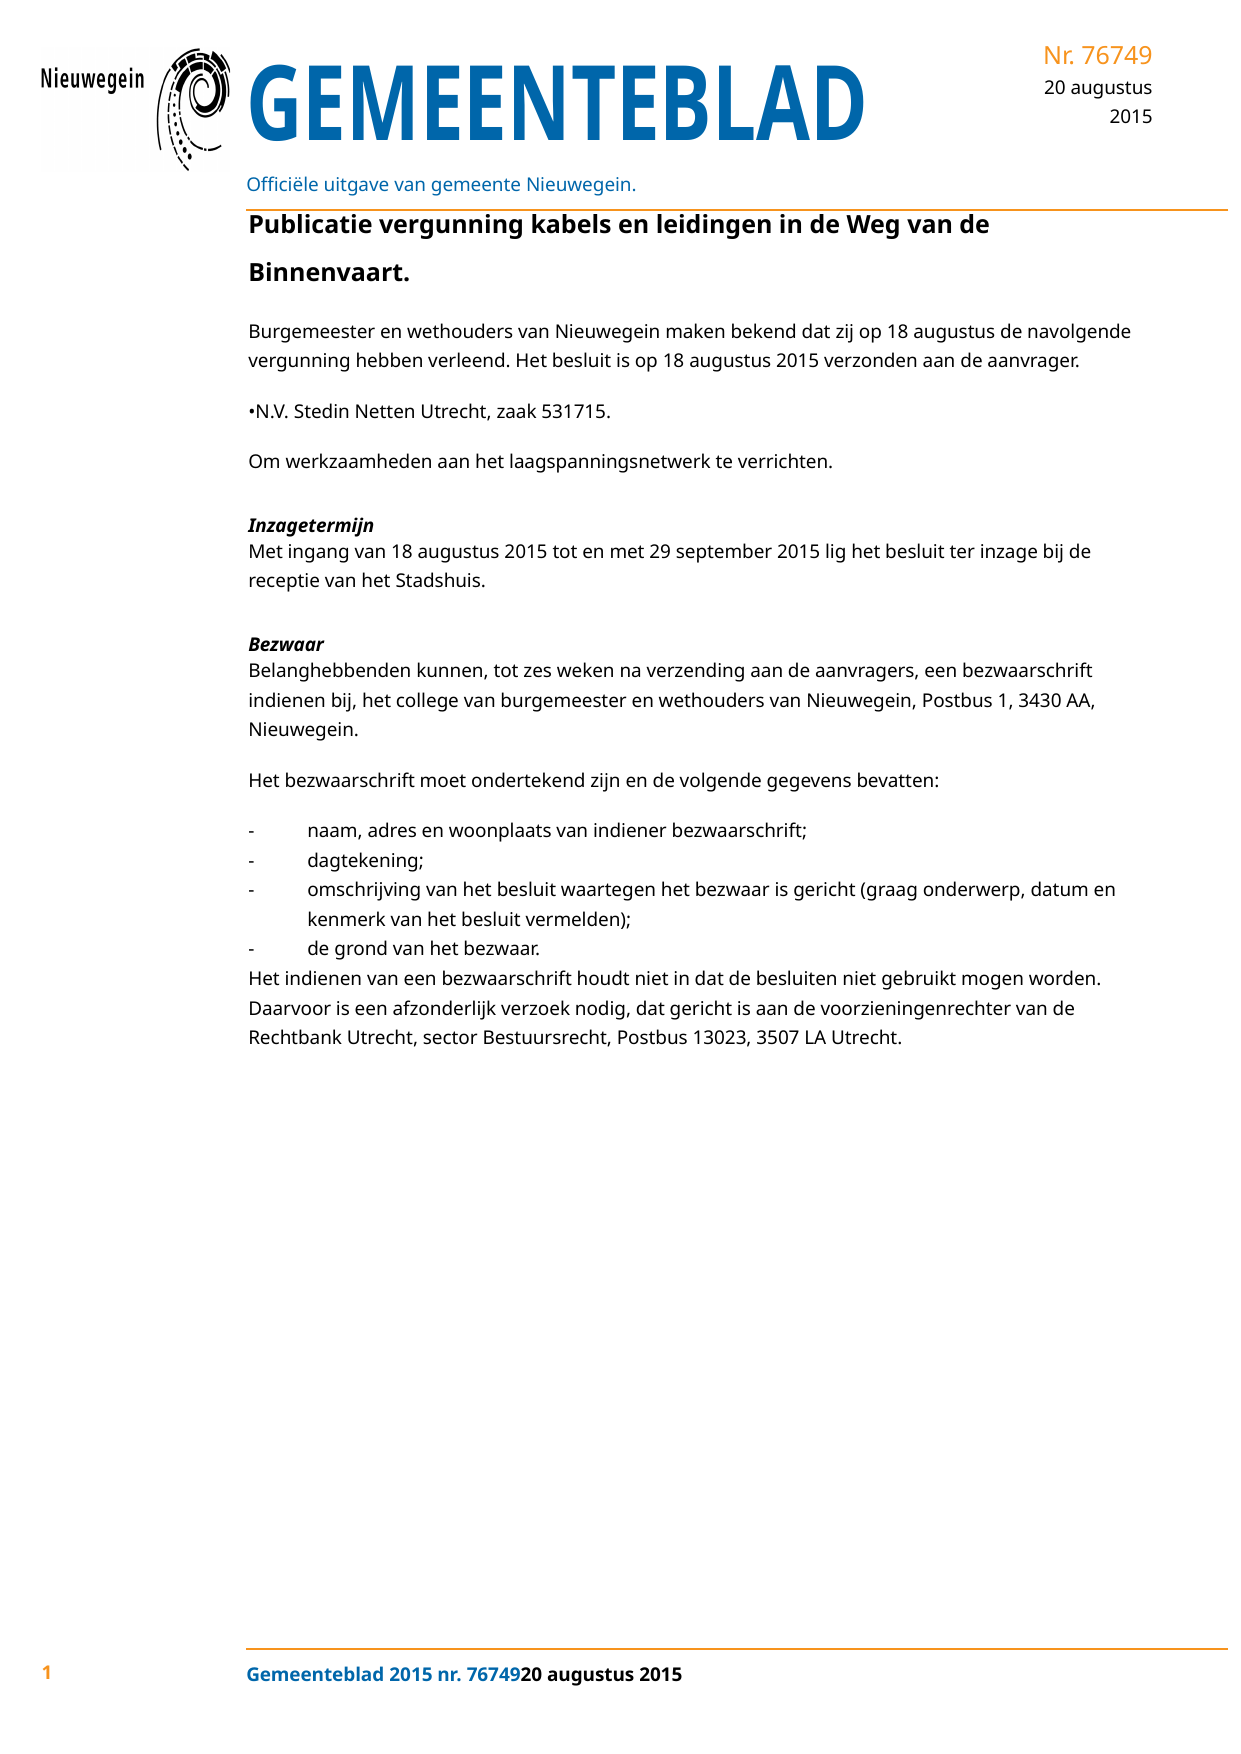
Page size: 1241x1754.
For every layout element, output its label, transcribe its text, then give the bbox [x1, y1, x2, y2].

text Publicatie vergunning kabels en leidingen in de Weg van de Binnenvaart. [248, 211, 1152, 288]
text Om werkzaamheden aan het laagspanningsnetwerk te verrichten. [248, 448, 1152, 474]
list naam, adres en woonplaats van indiener bezwaarschrift; [248, 817, 1152, 843]
list omschrijving van het besluit waartegen het bezwaar is gericht (graag onderwerp, datum en kenmerk van het besluit vermelden); [248, 876, 1152, 932]
text Het indienen van een bezwaarschrift houdt niet in dat de besluiten niet gebruikt mogen worden. Daarvoor is een afzonderlijk verzoek nodig, dat gericht is aan de voorzieningenrechter van de Rechtbank Utrecht, sector Bestuursrecht, Postbus 13023, 3507 LA Utrecht. [248, 965, 1152, 1050]
list dagtekening; [248, 847, 1152, 873]
text Burgemeester en wethouders van Nieuwegein maken bekend dat zij op 18 augustus de navolgende vergunning hebben verleend. Het besluit is op 18 augustus 2015 verzonden aan de aanvrager. [248, 318, 1152, 373]
text Belanghebbenden kunnen, tot zes weken na verzending aan de aanvragers, een bezwaarschrift indienen bij, het college van burgemeester en wethouders van Nieuwegein, Postbus 1, 3430 AA, Nieuwegein. [248, 657, 1152, 742]
list de grond van het bezwaar. [248, 936, 1152, 961]
picture [41, 47, 231, 172]
text Met ingang van 18 augustus 2015 tot en met 29 september 2015 lig het besluit ter inzage bij de receptie van het Stadshuis. [248, 538, 1152, 593]
text Het bezwaarschrift moet ondertekend zijn en de volgende gegevens bevatten: [248, 767, 1152, 793]
text Bezwaar [248, 632, 1152, 657]
text Inzagetermijn [248, 512, 1152, 538]
text •N.V. Stedin Netten Utrecht, zaak 531715. [248, 398, 1152, 424]
